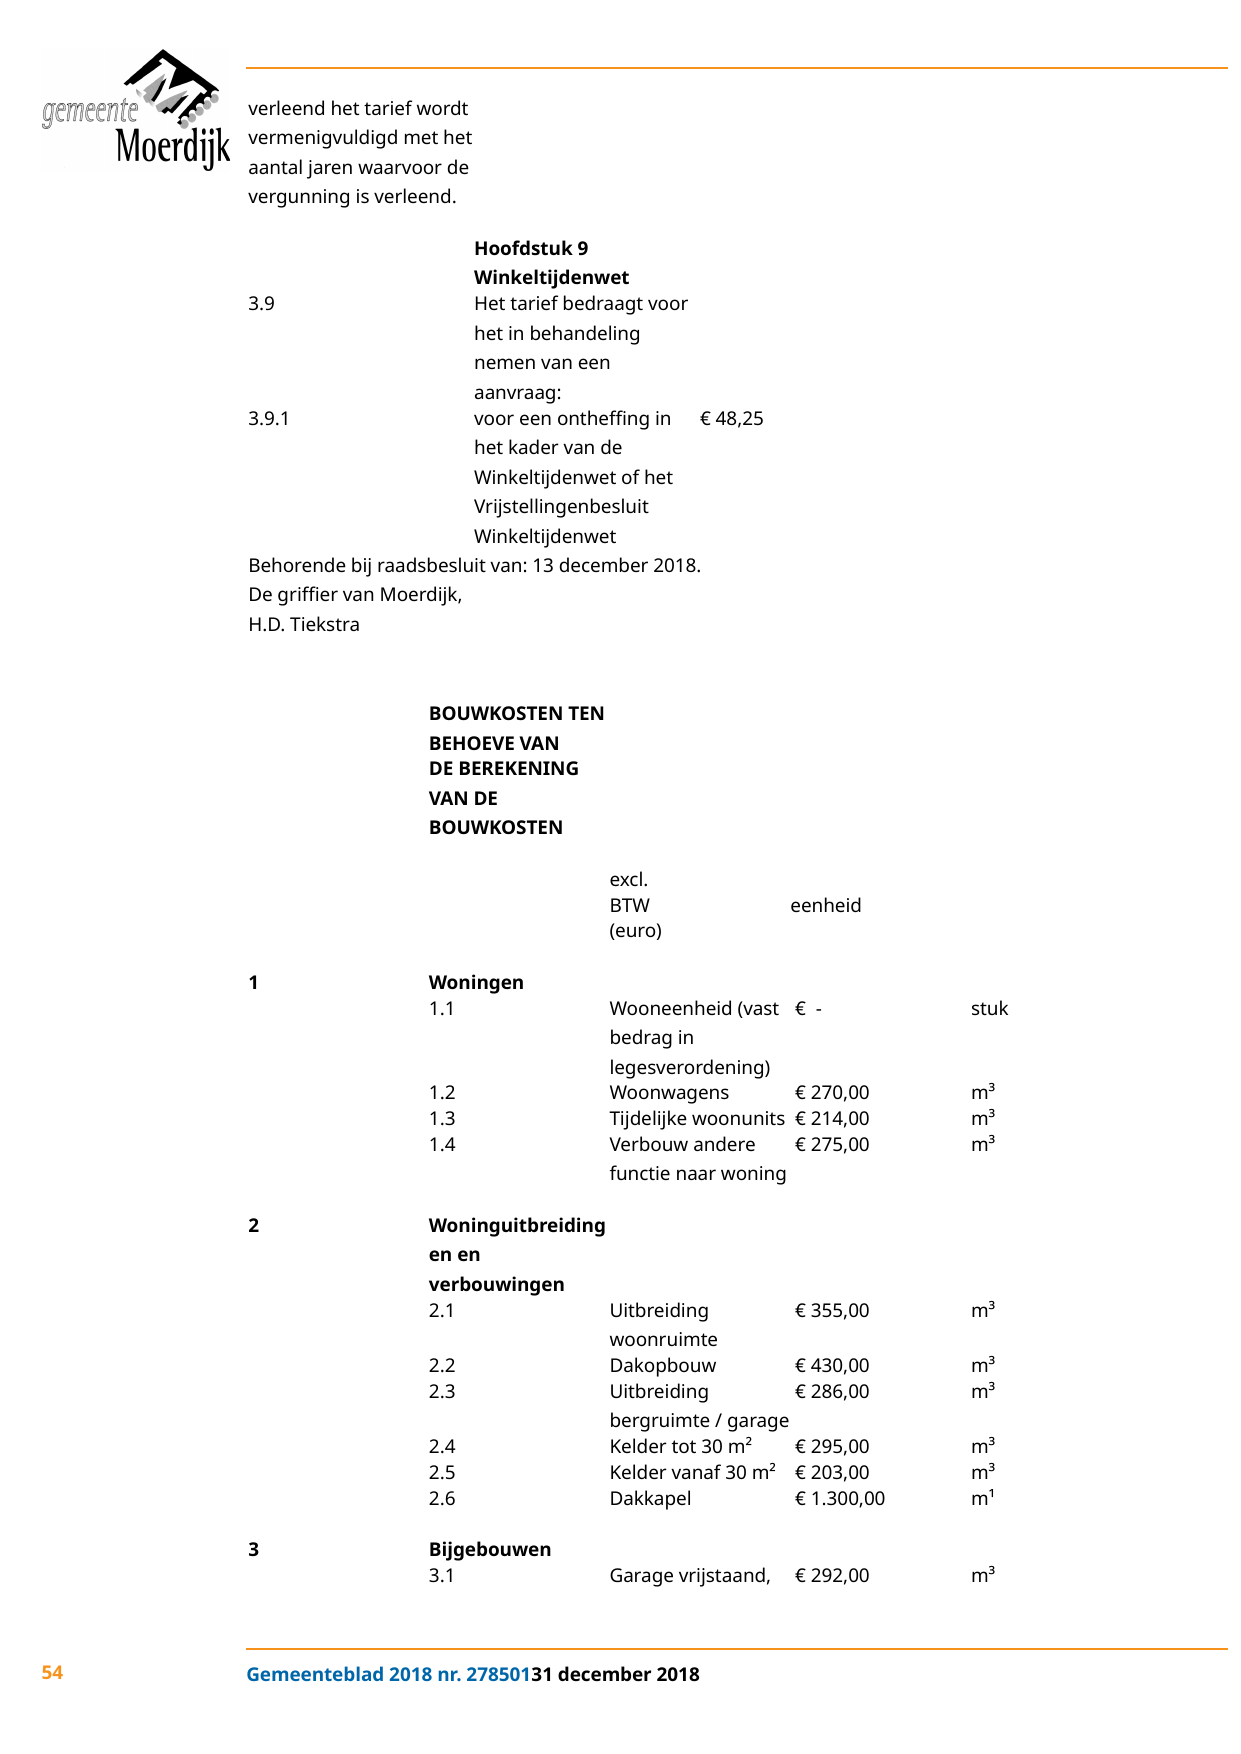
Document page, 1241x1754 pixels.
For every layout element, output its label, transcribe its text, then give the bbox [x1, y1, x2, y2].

table_cell 2.6 [429, 1485, 609, 1511]
table_cell [248, 755, 429, 840]
table_cell 1.2 [429, 1080, 609, 1105]
table_cell m³ [971, 1433, 1152, 1459]
table_cell m³ [971, 1562, 1152, 1588]
table_cell [248, 1131, 429, 1186]
table_cell eenheid [790, 892, 971, 917]
table_cell [700, 290, 926, 405]
table_cell [248, 892, 429, 917]
table_cell € 203,00 [790, 1459, 971, 1485]
table_cell € 48,25 [700, 405, 926, 549]
table_cell voor een ontheffing in het kader van de Winkeltijdenwet of het Vrijstellingenbesluit Winkeltijdenwet [474, 405, 700, 549]
table_cell [248, 1459, 429, 1485]
table_cell [790, 943, 971, 969]
table_cell BTW [609, 892, 790, 917]
text Behorende bij raadsbesluit van: 13 december 2018. [248, 552, 1152, 578]
table_cell Dakopbouw [609, 1352, 790, 1378]
table_cell € 292,00 [790, 1562, 971, 1588]
table_cell Uitbreiding bergruimte / garage [609, 1378, 790, 1433]
table_cell [429, 943, 609, 969]
table_cell DE BEREKENING VAN DE BOUWKOSTEN [429, 755, 609, 840]
table_cell € 295,00 [790, 1433, 971, 1459]
table_cell € 270,00 [790, 1080, 971, 1105]
table_cell m³ [971, 1131, 1152, 1186]
table_cell [248, 1378, 429, 1433]
table_cell [790, 918, 971, 943]
table_cell 3.1 [429, 1562, 609, 1588]
table_cell [248, 1562, 429, 1588]
table_cell [248, 866, 429, 892]
table_cell excl. [609, 866, 790, 892]
table_cell m³ [971, 1378, 1152, 1433]
table_cell € 275,00 [790, 1131, 971, 1186]
table_cell € 286,00 [790, 1378, 971, 1433]
table_cell Het tarief bedraagt voor het in behandeling nemen van een aanvraag: [474, 290, 700, 405]
table_cell 2.2 [429, 1352, 609, 1378]
table_cell m¹ [971, 1485, 1152, 1511]
table_cell 2.4 [429, 1433, 609, 1459]
table_cell Uitbreiding woonruimte [609, 1297, 790, 1352]
table_cell [609, 840, 790, 866]
table_cell 2.5 [429, 1459, 609, 1485]
table_cell [248, 1511, 429, 1536]
table_cell [790, 866, 971, 892]
table_cell 2.3 [429, 1378, 609, 1433]
table_cell 2 [248, 1212, 429, 1297]
table_header [248, 700, 429, 755]
table_cell Garage vrijstaand, [609, 1562, 790, 1588]
table_cell 1 [248, 969, 429, 995]
table_cell m³ [971, 1080, 1152, 1105]
table_cell € 1.300,00 [790, 1485, 971, 1511]
table_cell [474, 209, 700, 235]
table_cell Tijdelijke woonunits [609, 1105, 790, 1131]
text De griffier van Moerdijk, [248, 582, 1152, 607]
table_cell [248, 840, 429, 866]
table_cell Hoofdstuk 9 Winkeltijdenwet [474, 235, 700, 290]
table_cell [609, 943, 790, 969]
table_cell Kelder vanaf 30 m² [609, 1459, 790, 1485]
table_cell [248, 1080, 429, 1105]
table_cell [248, 1297, 429, 1352]
table_cell m³ [971, 1297, 1152, 1352]
table_cell Kelder tot 30 m² [609, 1433, 790, 1459]
table_cell [474, 95, 700, 209]
table_cell [248, 1352, 429, 1378]
table_cell [429, 866, 609, 892]
table_cell € 430,00 [790, 1352, 971, 1378]
table_header BOUWKOSTEN TEN BEHOEVE VAN [429, 700, 609, 755]
table_cell 1.3 [429, 1105, 609, 1131]
table_cell [248, 1485, 429, 1511]
table_cell € - [790, 995, 971, 1079]
table_cell € 355,00 [790, 1297, 971, 1352]
table_cell m³ [971, 1459, 1152, 1485]
table_cell [429, 892, 609, 917]
table_cell [248, 235, 474, 290]
table_cell m³ [971, 1352, 1152, 1378]
table_cell [248, 1105, 429, 1131]
table_cell [248, 943, 429, 969]
table_cell (euro) [609, 918, 790, 943]
table_cell [429, 918, 609, 943]
table_cell [248, 918, 429, 943]
table_cell [248, 209, 474, 235]
table_cell m³ [971, 1105, 1152, 1131]
table_cell Woonwagens [609, 1080, 790, 1105]
table_cell 1.1 [429, 995, 609, 1079]
table_cell verleend het tarief wordt vermenigvuldigd met het aantal jaren waarvoor de vergunning is verleend. [248, 95, 474, 209]
table_cell stuk [971, 995, 1152, 1079]
table_cell Woningen [429, 969, 609, 995]
table_cell 1.4 [429, 1131, 609, 1186]
table_cell Woninguitbreidingen en verbouwingen [429, 1212, 609, 1297]
table_cell [248, 995, 429, 1079]
picture [41, 47, 231, 172]
table_cell Bijgebouwen [429, 1536, 609, 1562]
table_cell Dakkapel [609, 1485, 790, 1511]
table_cell € 214,00 [790, 1105, 971, 1131]
table_cell [429, 840, 609, 866]
table_cell 3 [248, 1536, 429, 1562]
table_cell Wooneenheid (vast bedrag in legesverordening) [609, 995, 790, 1079]
text H.D. Tiekstra [248, 611, 1152, 637]
table_cell Verbouw andere functie naar woning [609, 1131, 790, 1186]
table_cell 2.1 [429, 1297, 609, 1352]
table_cell [248, 1186, 429, 1212]
table_cell 3.9 [248, 290, 474, 405]
table_cell 3.9.1 [248, 405, 474, 549]
table_cell [248, 1433, 429, 1459]
